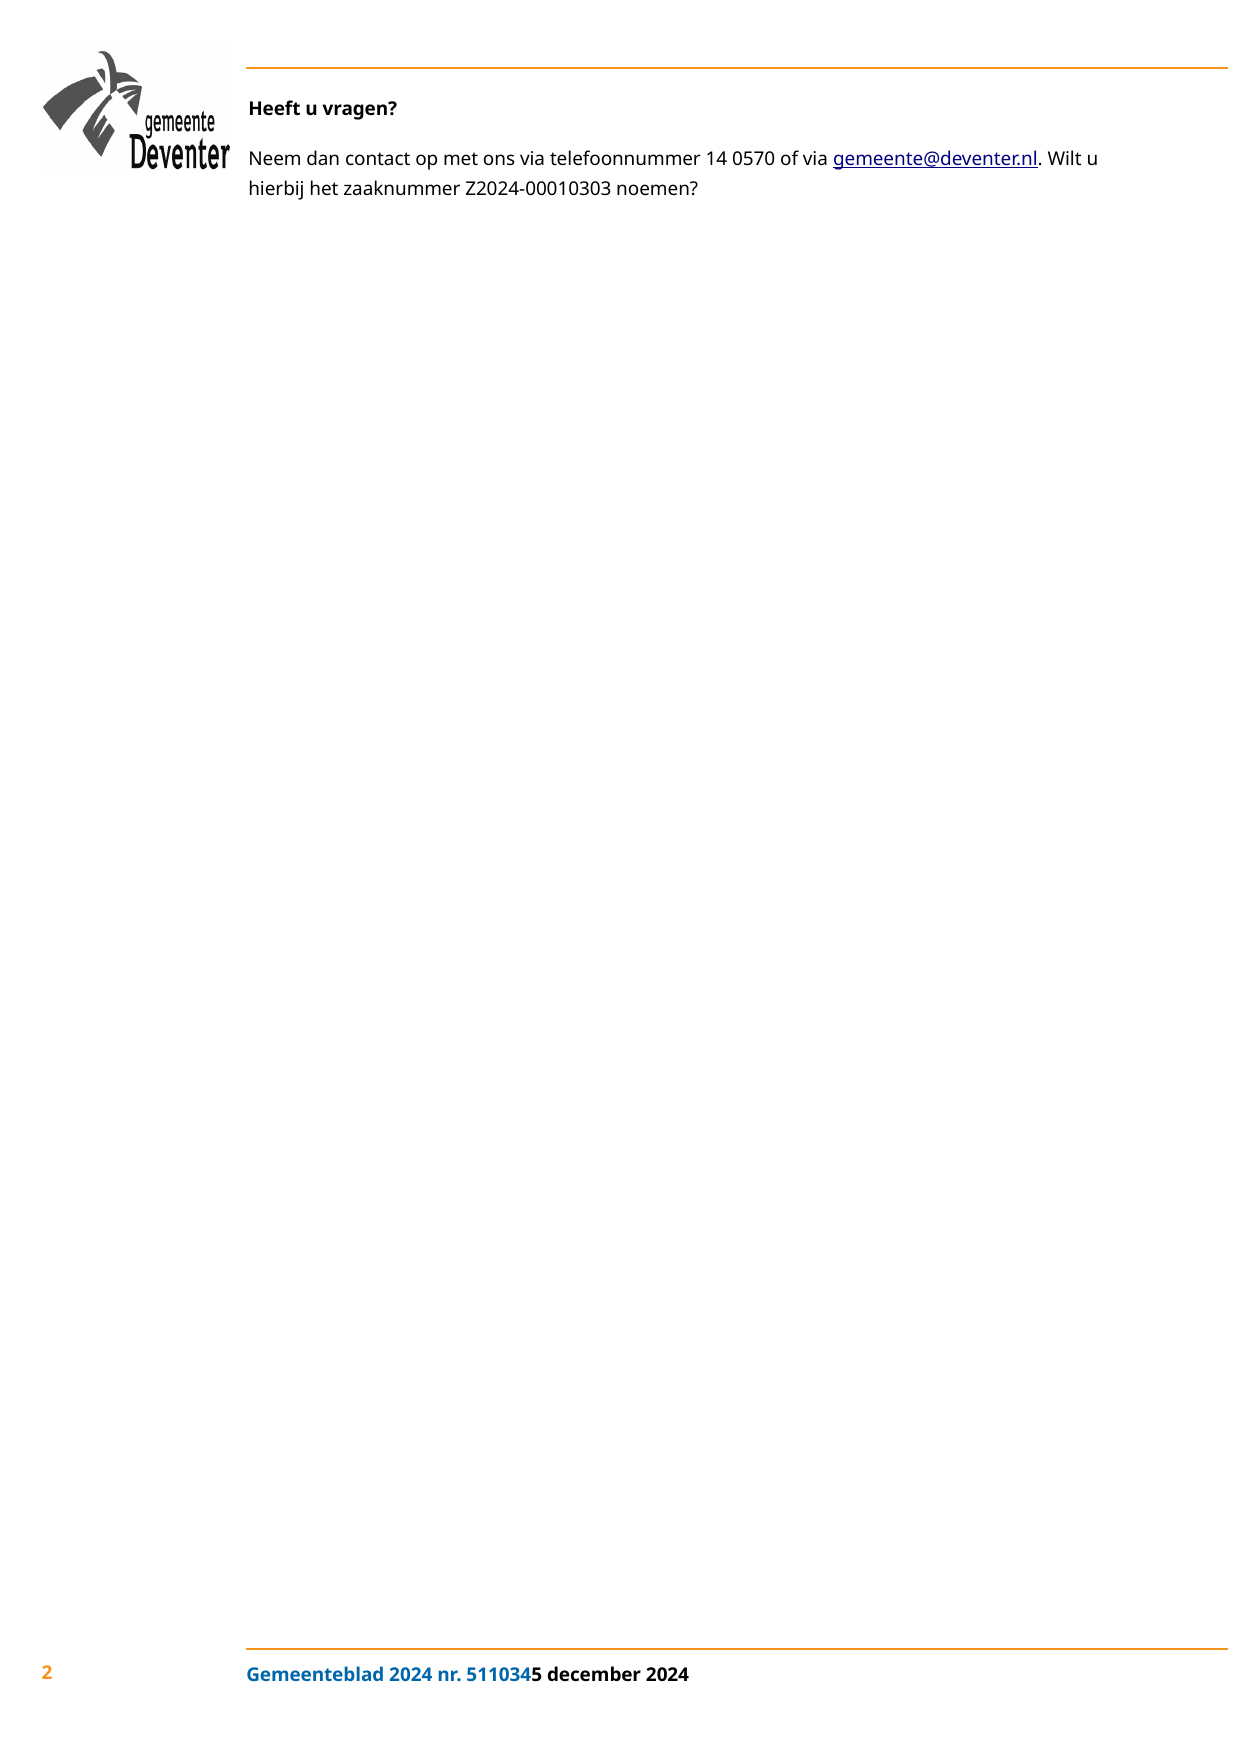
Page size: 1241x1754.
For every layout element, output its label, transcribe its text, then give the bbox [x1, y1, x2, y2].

text Heeft u vragen? [248, 95, 1152, 121]
text Neem dan contact op met ons via telefoonnummer 14 0570 of via gemeente@deventer.nl. Wilt u hierbij het zaaknummer Z2024-00010303 noemen? [248, 145, 1152, 201]
picture [41, 47, 231, 172]
